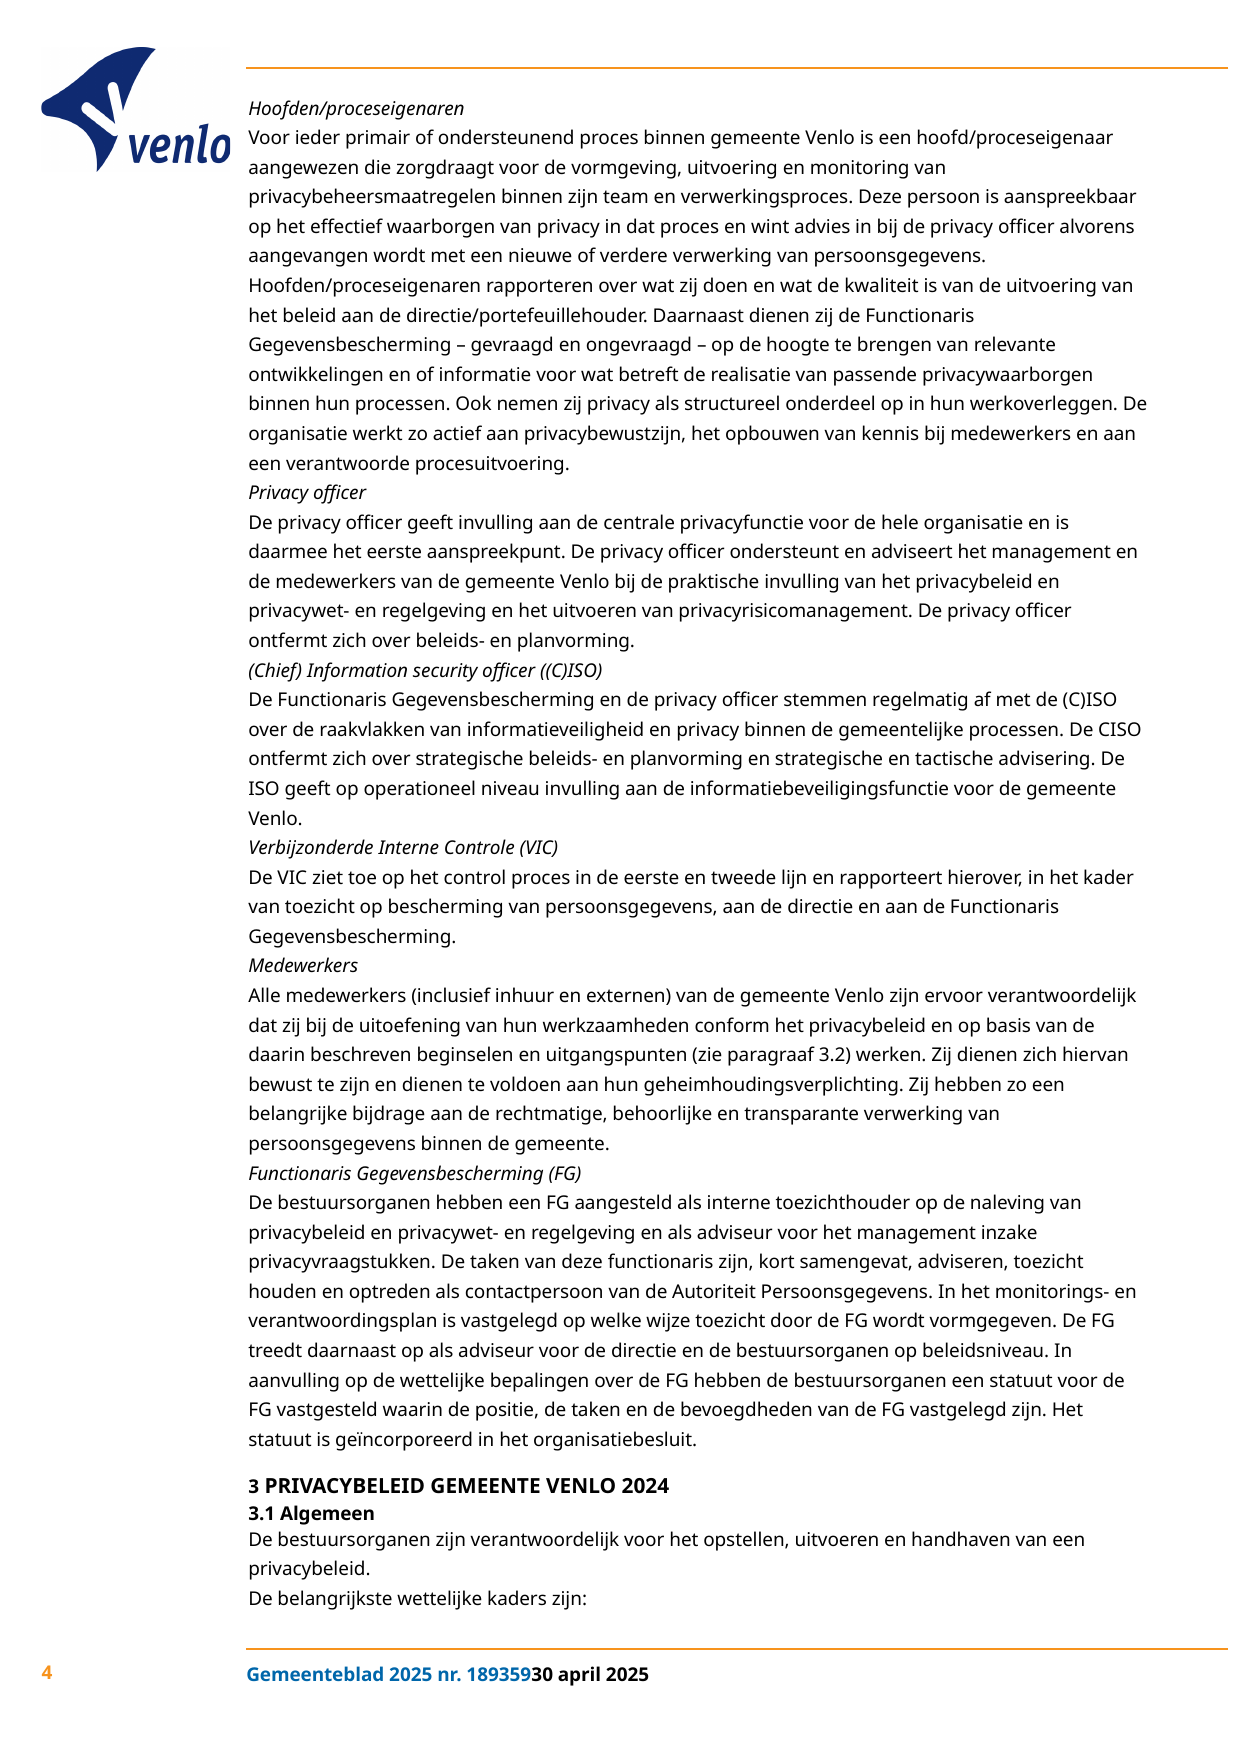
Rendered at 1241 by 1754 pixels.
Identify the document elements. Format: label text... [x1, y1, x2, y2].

text De Functionaris Gegevensbescherming en de privacy officer stemmen regelmatig af met de (C)ISO over de raakvlakken van informatieveiligheid en privacy binnen de gemeentelijke processen. De CISO ontfermt zich over strategische beleids- en planvorming en strategische en tactische advisering. De ISO geeft op operationeel niveau invulling aan de informatiebeveiligingsfunctie voor de gemeente Venlo. [248, 686, 1152, 831]
text Hoofden/proceseigenaren [248, 95, 1152, 121]
text Functionaris Gegevensbescherming (FG) [248, 1160, 1152, 1186]
picture [41, 47, 231, 172]
text De bestuursorganen hebben een FG aangesteld als interne toezichthouder op de naleving van privacybeleid en privacywet- en regelgeving en als adviseur voor het management inzake privacyvraagstukken. De taken van deze functionaris zijn, kort samengevat, adviseren, toezicht houden en optreden als contactpersoon van de Autoriteit Persoonsgegevens. In het monitorings- en verantwoordingsplan is vastgelegd op welke wijze toezicht door de FG wordt vormgegeven. De FG treedt daarnaast op als adviseur voor de directie en de bestuursorganen op beleidsniveau. In aanvulling op de wettelijke bepalingen over de FG hebben de bestuursorganen een statuut voor de FG vastgesteld waarin de positie, de taken en de bevoegdheden van de FG vastgelegd zijn. Het statuut is geïncorporeerd in het organisatiebesluit. [248, 1189, 1152, 1452]
text De VIC ziet toe op het control proces in de eerste en tweede lijn en rapporteert hierover, in het kader van toezicht op bescherming van persoonsgegevens, aan de directie en aan de Functionaris Gegevensbescherming. [248, 864, 1152, 949]
text (Chief) Information security officer ((C)ISO) [248, 657, 1152, 683]
text Medewerkers [248, 953, 1152, 978]
text De belangrijkste wettelijke kaders zijn: [248, 1585, 1152, 1611]
text 3.1 Algemeen [248, 1500, 1152, 1526]
text Verbijzonderde Interne Controle (VIC) [248, 834, 1152, 860]
text Alle medewerkers (inclusief inhuur en externen) van de gemeente Venlo zijn ervoor verantwoordelijk dat zij bij de uitoefening van hun werkzaamheden conform het privacybeleid en op basis van de daarin beschreven beginselen en uitgangspunten (zie paragraaf 3.2) werken. Zij dienen zich hiervan bewust te zijn en dienen te voldoen aan hun geheimhoudingsverplichting. Zij hebben zo een belangrijke bijdrage aan de rechtmatige, behoorlijke en transparante verwerking van persoonsgegevens binnen de gemeente. [248, 982, 1152, 1156]
text 3 PRIVACYBELEID GEMEENTE VENLO 2024 [248, 1472, 1152, 1500]
text De privacy officer geeft invulling aan de centrale privacyfunctie voor de hele organisatie en is daarmee het eerste aanspreekpunt. De privacy officer ondersteunt en adviseert het management en de medewerkers van de gemeente Venlo bij de praktische invulling van het privacybeleid en privacywet- en regelgeving en het uitvoeren van privacyrisicomanagement. De privacy officer ontfermt zich over beleids- en planvorming. [248, 509, 1152, 653]
text Privacy officer [248, 479, 1152, 505]
text Voor ieder primair of ondersteunend proces binnen gemeente Venlo is een hoofd/proceseigenaar aangewezen die zorgdraagt voor de vormgeving, uitvoering en monitoring van privacybeheersmaatregelen binnen zijn team en verwerkingsproces. Deze persoon is aanspreekbaar op het effectief waarborgen van privacy in dat proces en wint advies in bij de privacy officer alvorens aangevangen wordt met een nieuwe of verdere verwerking van persoonsgegevens. Hoofden/proceseigenaren rapporteren over wat zij doen en wat de kwaliteit is van de uitvoering van het beleid aan de directie/portefeuillehouder. Daarnaast dienen zij de Functionaris Gegevensbescherming – gevraagd en ongevraagd – op de hoogte te brengen van relevante ontwikkelingen en of informatie voor wat betreft de realisatie van passende privacywaarborgen binnen hun processen. Ook nemen zij privacy als structureel onderdeel op in hun werkoverleggen. De organisatie werkt zo actief aan privacybewustzijn, het opbouwen van kennis bij medewerkers en aan een verantwoorde procesuitvoering. [248, 124, 1152, 476]
text De bestuursorganen zijn verantwoordelijk voor het opstellen, uitvoeren en handhaven van een privacybeleid. [248, 1526, 1152, 1581]
